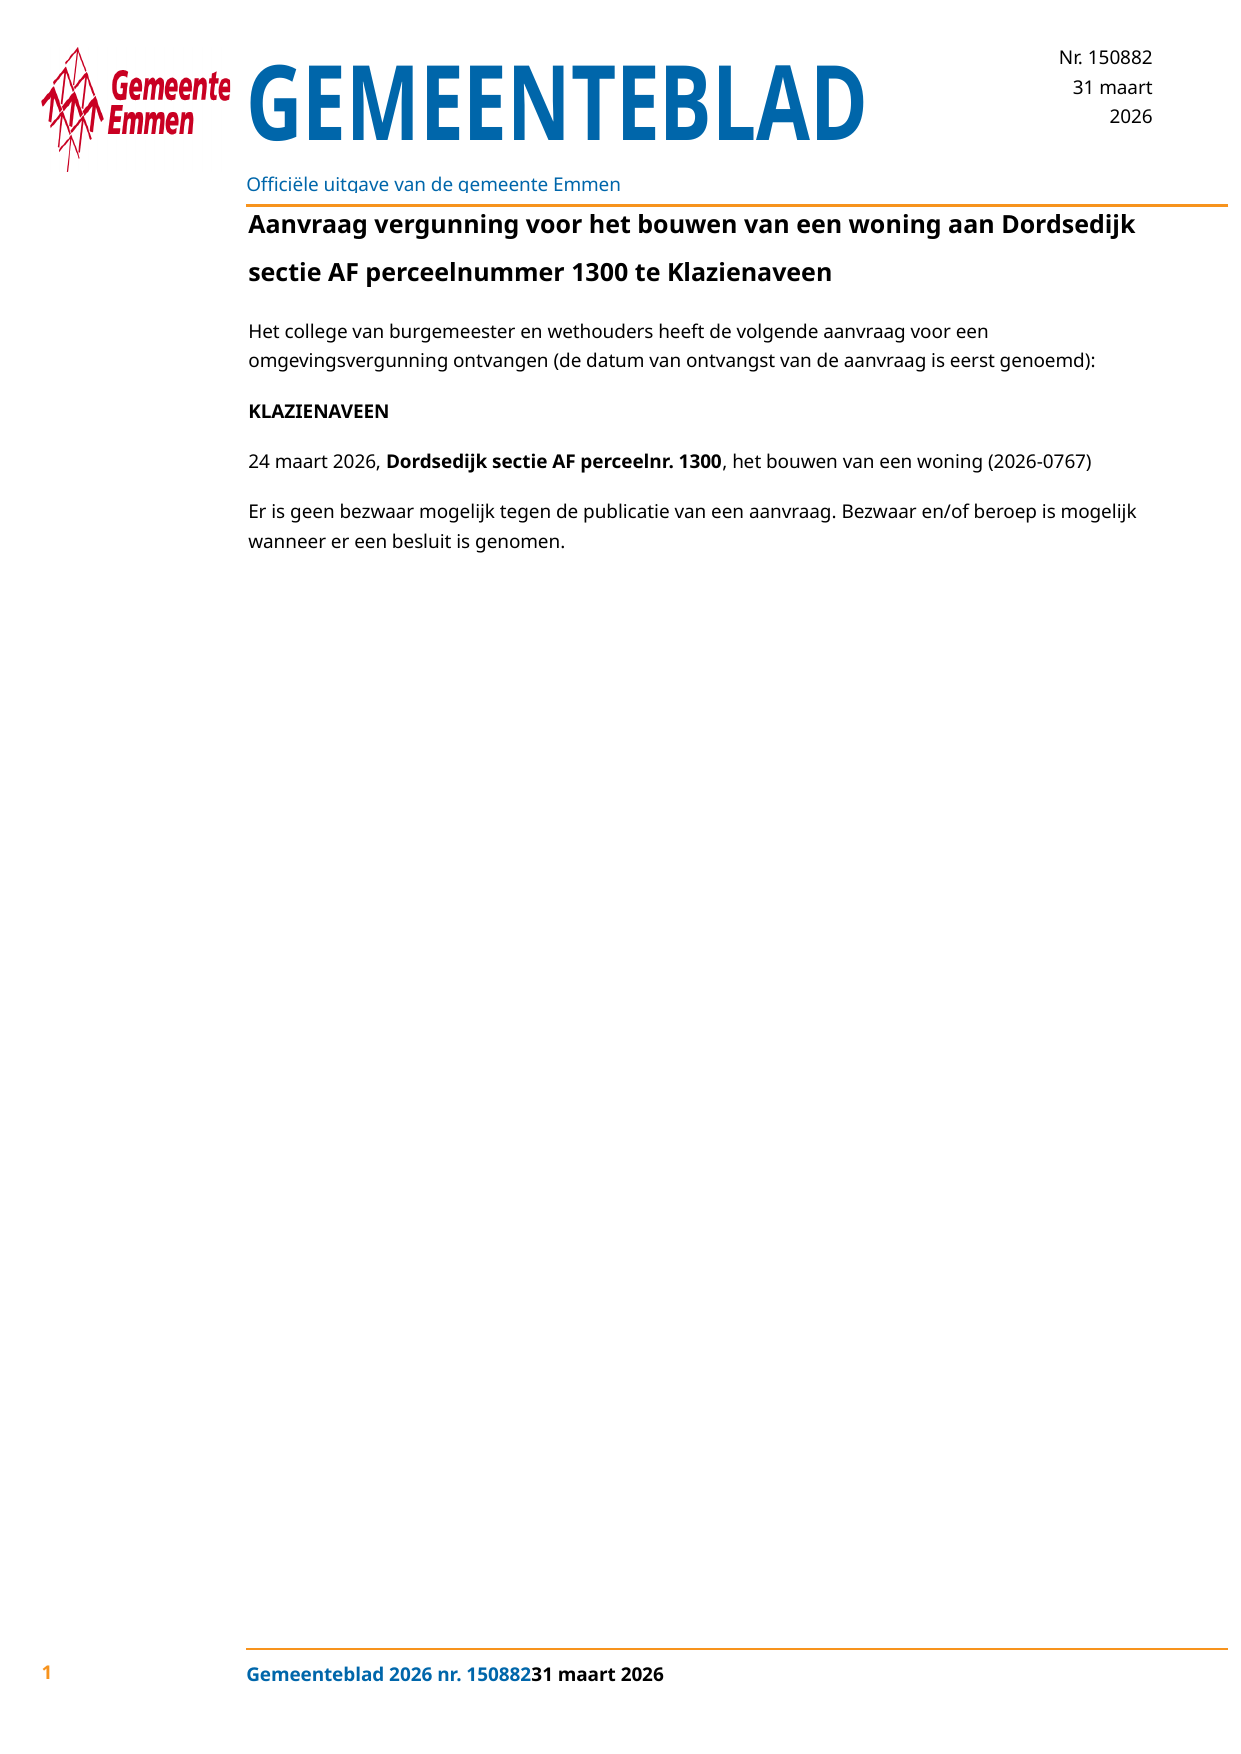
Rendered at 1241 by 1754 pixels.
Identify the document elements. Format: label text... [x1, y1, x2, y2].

text KLAZIENAVEEN [248, 398, 1152, 424]
text Aanvraag vergunning voor het bouwen van een woning aan Dordsedijk sectie AF perceelnummer 1300 te Klazienaveen [248, 207, 1152, 288]
picture [41, 47, 231, 172]
text 24 maart 2026, Dordsedijk sectie AF perceelnr. 1300, het bouwen van een woning (2026-0767) [248, 448, 1152, 474]
text Er is geen bezwaar mogelijk tegen de publicatie van een aanvraag. Bezwaar en/of beroep is mogelijk wanneer er een besluit is genomen. [248, 499, 1152, 554]
text Het college van burgemeester en wethouders heeft de volgende aanvraag voor een omgevingsvergunning ontvangen (de datum van ontvangst van de aanvraag is eerst genoemd): [248, 318, 1152, 373]
